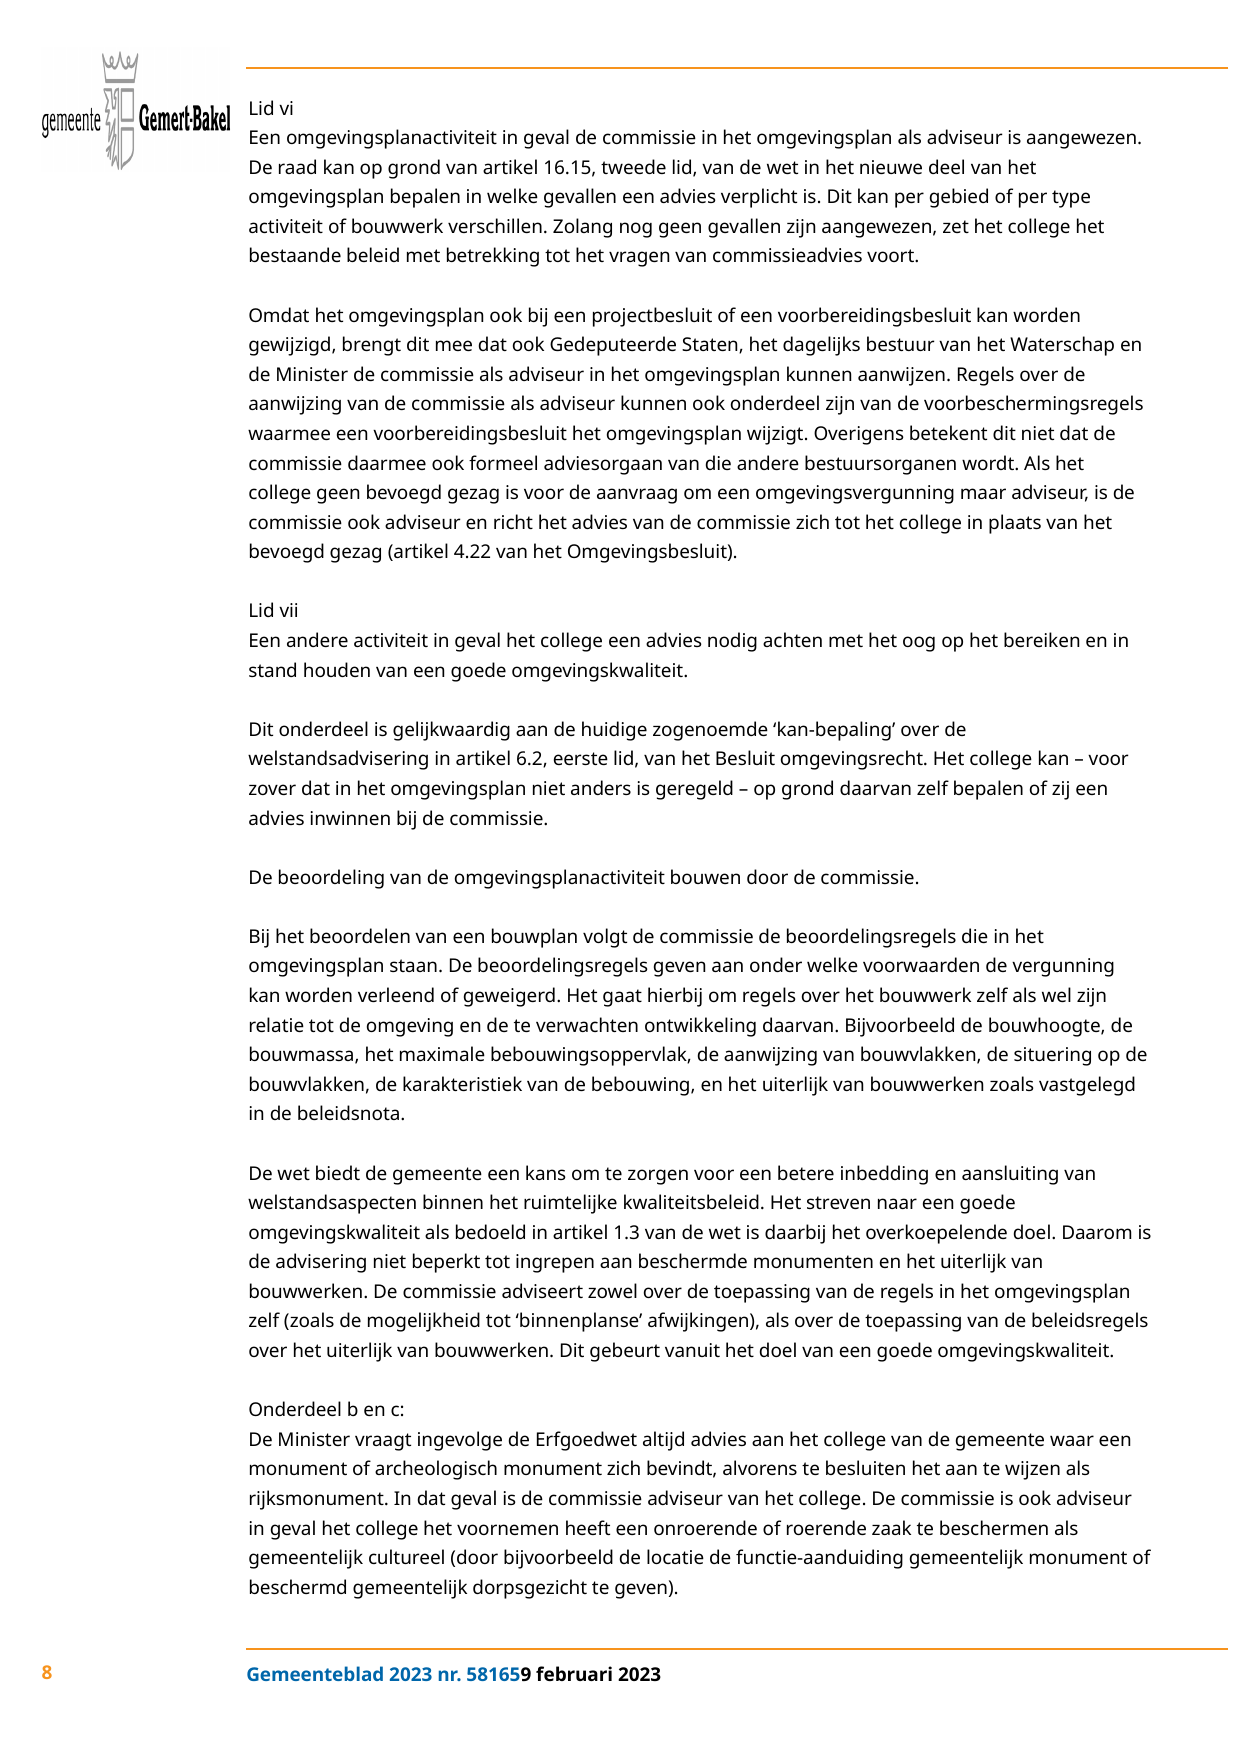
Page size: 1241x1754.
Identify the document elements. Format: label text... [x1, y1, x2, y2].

text De beoordeling van de omgevingsplanactiviteit bouwen door de commissie. [248, 864, 1152, 890]
picture [41, 47, 231, 172]
text Dit onderdeel is gelijkwaardig aan de huidige zogenoemde ‘kan-bepaling’ over de welstandsadvisering in artikel 6.2, eerste lid, van het Besluit omgevingsrecht. Het college kan – voor zover dat in het omgevingsplan niet anders is geregeld – op grond daarvan zelf bepalen of zij een advies inwinnen bij de commissie. [248, 716, 1152, 831]
text De raad kan op grond van artikel 16.15, tweede lid, van de wet in het nieuwe deel van het omgevingsplan bepalen in welke gevallen een advies verplicht is. Dit kan per gebied of per type activiteit of bouwwerk verschillen. Zolang nog geen gevallen zijn aangewezen, zet het college het bestaande beleid met betrekking tot het vragen van commissieadvies voort. [248, 154, 1152, 268]
text Omdat het omgevingsplan ook bij een projectbesluit of een voorbereidingsbesluit kan worden gewijzigd, brengt dit mee dat ook Gedeputeerde Staten, het dagelijks bestuur van het Waterschap en de Minister de commissie als adviseur in het omgevingsplan kunnen aanwijzen. Regels over de aanwijzing van de commissie als adviseur kunnen ook onderdeel zijn van de voorbeschermingsregels waarmee een voorbereidingsbesluit het omgevingsplan wijzigt. Overigens betekent dit niet dat de commissie daarmee ook formeel adviesorgaan van die andere bestuursorganen wordt. Als het college geen bevoegd gezag is voor de aanvraag om een omgevingsvergunning maar adviseur, is de commissie ook adviseur en richt het advies van de commissie zich tot het college in plaats van het bevoegd gezag (artikel 4.22 van het Omgevingsbesluit). [248, 302, 1152, 564]
text De wet biedt de gemeente een kans om te zorgen voor een betere inbedding en aansluiting van welstandsaspecten binnen het ruimtelijke kwaliteitsbeleid. Het streven naar een goede omgevingskwaliteit als bedoeld in artikel 1.3 van de wet is daarbij het overkoepelende doel. Daarom is de advisering niet beperkt tot ingrepen aan beschermde monumenten en het uiterlijk van bouwwerken. De commissie adviseert zowel over de toepassing van de regels in het omgevingsplan zelf (zoals de mogelijkheid tot ‘binnenplanse’ afwijkingen), als over de toepassing van de beleidsregels over het uiterlijk van bouwwerken. Dit gebeurt vanuit het doel van een goede omgevingskwaliteit. [248, 1160, 1152, 1363]
text De Minister vraagt ingevolge de Erfgoedwet altijd advies aan het college van de gemeente waar een monument of archeologisch monument zich bevindt, alvorens te besluiten het aan te wijzen als rijksmonument. In dat geval is de commissie adviseur van het college. De commissie is ook adviseur in geval het college het voornemen heeft een onroerende of roerende zaak te beschermen als gemeentelijk cultureel (door bijvoorbeeld de locatie de functie-aanduiding gemeentelijk monument of beschermd gemeentelijk dorpsgezicht te geven). [248, 1426, 1152, 1600]
text Onderdeel b en c: [248, 1396, 1152, 1422]
text Lid vii [248, 598, 1152, 623]
text Bij het beoordelen van een bouwplan volgt de commissie de beoordelingsregels die in het omgevingsplan staan. De beoordelingsregels geven aan onder welke voorwaarden de vergunning kan worden verleend of geweigerd. Het gaat hierbij om regels over het bouwwerk zelf als wel zijn relatie tot de omgeving en de te verwachten ontwikkeling daarvan. Bijvoorbeeld de bouwhoogte, de bouwmassa, het maximale bebouwingsoppervlak, de aanwijzing van bouwvlakken, de situering op de bouwvlakken, de karakteristiek van de bebouwing, en het uiterlijk van bouwwerken zoals vastgelegd in de beleidsnota. [248, 923, 1152, 1126]
text Lid vi [248, 95, 1152, 121]
text Een omgevingsplanactiviteit in geval de commissie in het omgevingsplan als adviseur is aangewezen. [248, 124, 1152, 150]
text Een andere activiteit in geval het college een advies nodig achten met het oog op het bereiken en in stand houden van een goede omgevingskwaliteit. [248, 627, 1152, 683]
